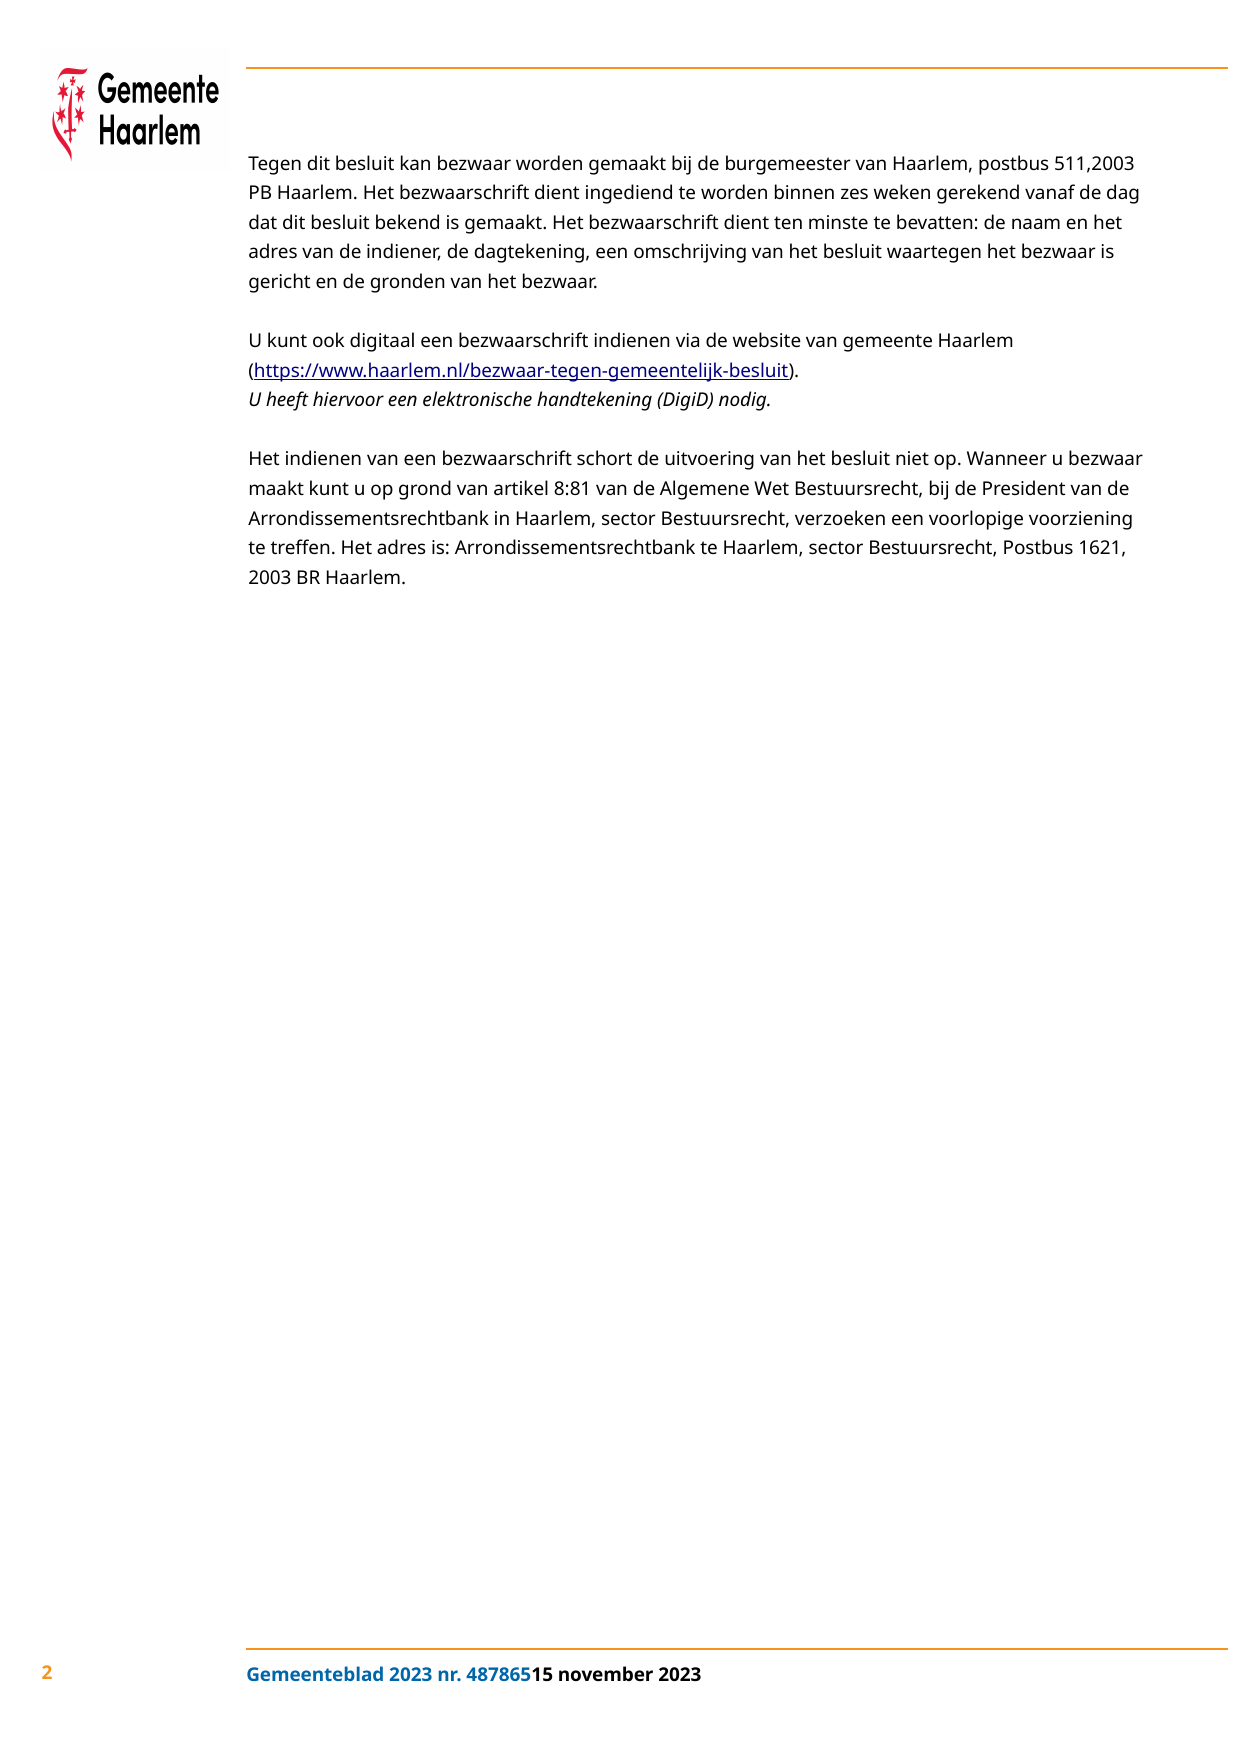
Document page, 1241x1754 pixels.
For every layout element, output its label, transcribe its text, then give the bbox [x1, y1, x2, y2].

text Tegen dit besluit kan bezwaar worden gemaakt bij de burgemeester van Haarlem, postbus 511,2003 PB Haarlem. Het bezwaarschrift dient ingediend te worden binnen zes weken gerekend vanaf de dag dat dit besluit bekend is gemaakt. Het bezwaarschrift dient ten minste te bevatten: de naam en het adres van de indiener, de dagtekening, een omschrijving van het besluit waartegen het bezwaar is gericht en de gronden van het bezwaar. [248, 150, 1152, 294]
text Het indienen van een bezwaarschrift schort de uitvoering van het besluit niet op. Wanneer u bezwaar maakt kunt u op grond van artikel 8:81 van de Algemene Wet Bestuursrecht, bij de President van de Arrondissementsrechtbank in Haarlem, sector Bestuursrecht, verzoeken een voorlopige voorziening te treffen. Het adres is: Arrondissementsrechtbank te Haarlem, sector Bestuursrecht, Postbus 1621, 2003 BR Haarlem. [248, 446, 1152, 589]
picture [41, 47, 231, 172]
text U kunt ook digitaal een bezwaarschrift indienen via de website van gemeente Haarlem (https://www.haarlem.nl/bezwaar-tegen-gemeentelijk-besluit). [248, 327, 1152, 382]
text U heeft hiervoor een elektronische handtekening (DigiD) nodig. [248, 386, 1152, 412]
